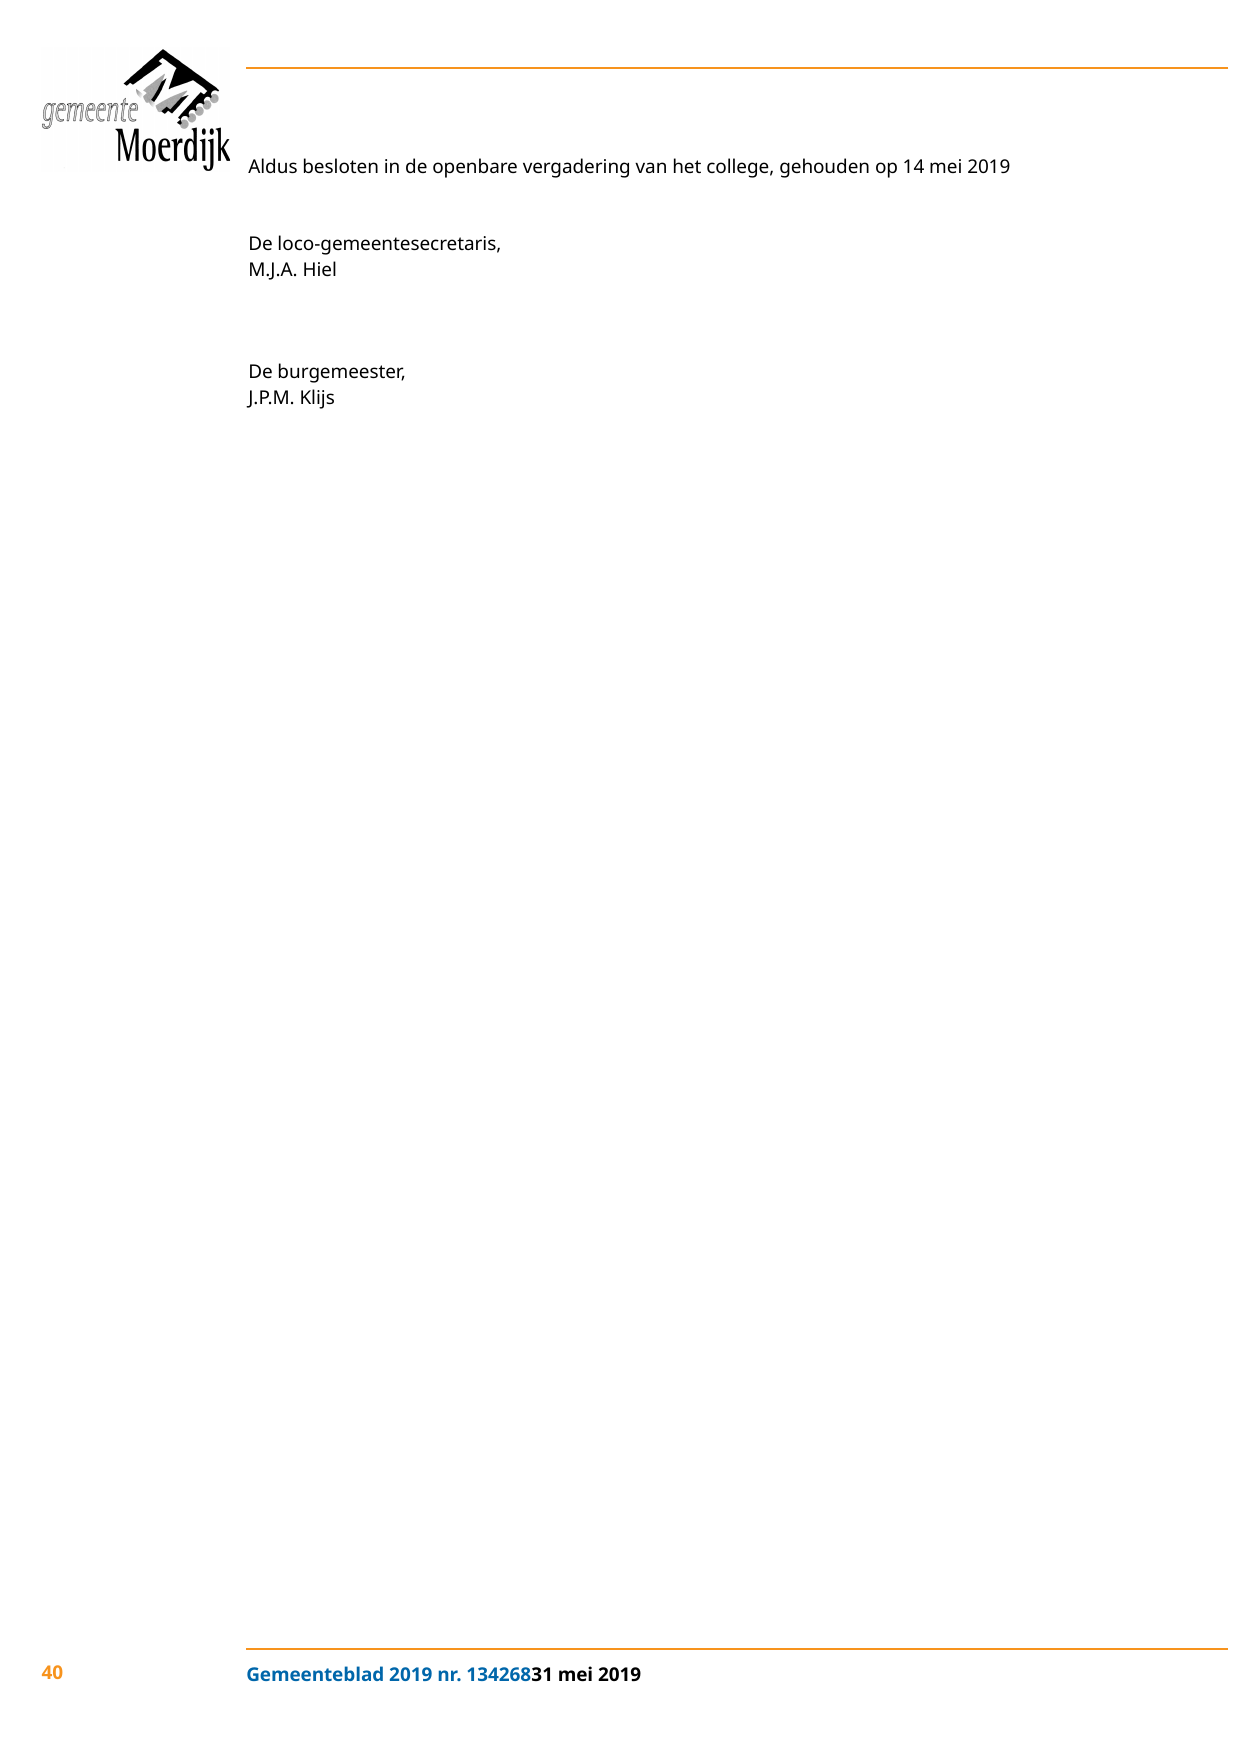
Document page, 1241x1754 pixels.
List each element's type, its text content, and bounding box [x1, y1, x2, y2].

text De loco-gemeentesecretaris, [248, 230, 1152, 256]
text M.J.A. Hiel [248, 256, 1152, 281]
text De burgemeester, [248, 359, 1152, 384]
text Aldus besloten in de openbare vergadering van het college, gehouden op 14 mei 2019 [248, 153, 1152, 178]
picture [41, 47, 231, 172]
text J.P.M. Klijs [248, 384, 1152, 410]
